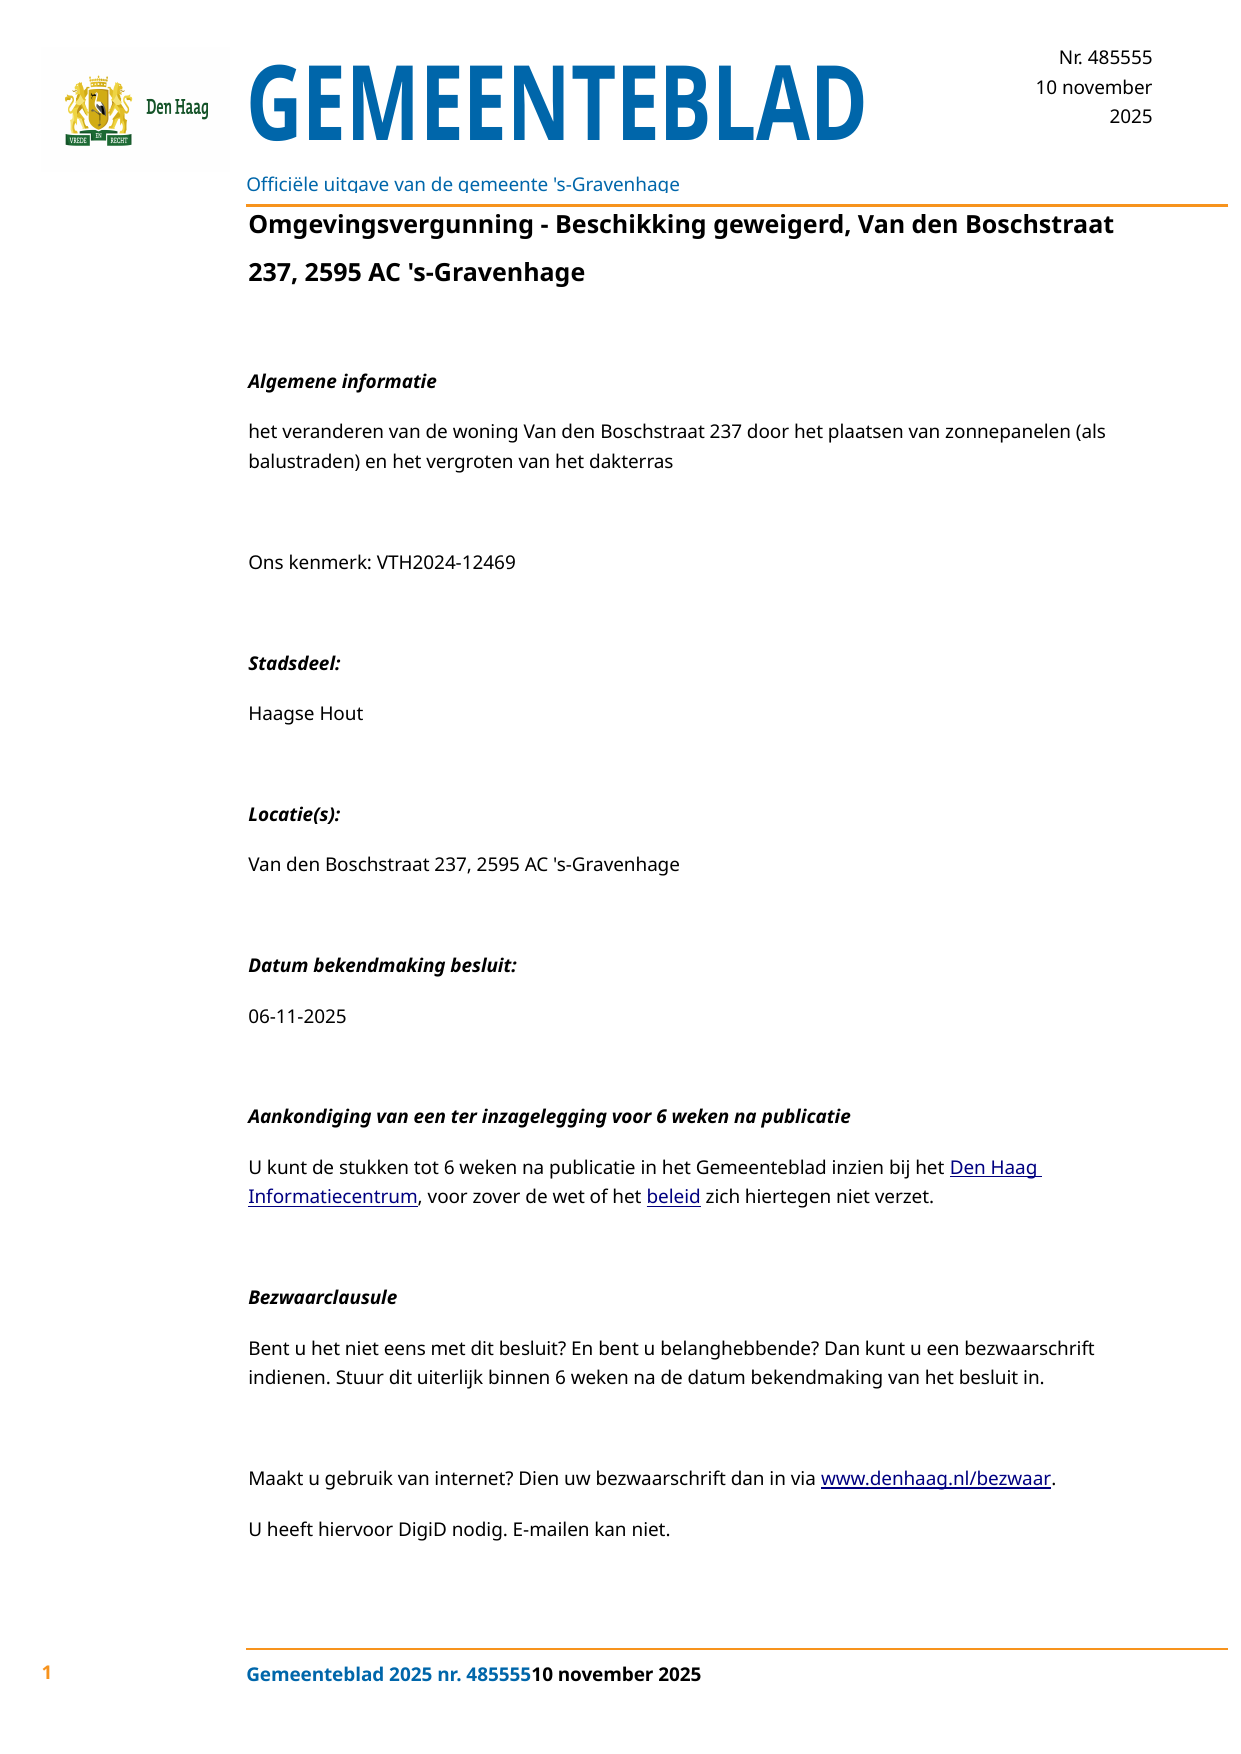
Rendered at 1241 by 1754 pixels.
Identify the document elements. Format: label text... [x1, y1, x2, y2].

text Ons kenmerk: VTH2024-12469 [248, 549, 1152, 575]
text Maakt u gebruik van internet? Dien uw bezwaarschrift dan in via www.denhaag.nl/bezwaar. [248, 1465, 1152, 1491]
picture [41, 47, 231, 172]
text U heeft hiervoor DigiD nodig. E-mailen kan niet. [248, 1516, 1152, 1542]
text Omgevingsvergunning - Beschikking geweigerd, Van den Boschstraat 237, 2595 AC 's-Gravenhage [248, 207, 1152, 288]
text Datum bekendmaking besluit: [248, 952, 1152, 978]
text 06-11-2025 [248, 1003, 1152, 1029]
text Bent u het niet eens met dit besluit? En bent u belanghebbende? Dan kunt u een bezwaarschrift indienen. Stuur dit uiterlijk binnen 6 weken na de datum bekendmaking van het besluit in. [248, 1335, 1152, 1390]
text Haagse Hout [248, 700, 1152, 726]
text Algemene informatie [248, 368, 1152, 394]
text Stadsdeel: [248, 650, 1152, 676]
text het veranderen van de woning Van den Boschstraat 237 door het plaatsen van zonnepanelen (als balustraden) en het vergroten van het dakterras [248, 419, 1152, 474]
text Van den Boschstraat 237, 2595 AC 's-Gravenhage [248, 852, 1152, 877]
text Locatie(s): [248, 801, 1152, 827]
text U kunt de stukken tot 6 weken na publicatie in het Gemeenteblad inzien bij het Den Haag Informatiecentrum, voor zover de wet of het beleid zich hiertegen niet verzet. [248, 1154, 1152, 1209]
text Aankondiging van een ter inzagelegging voor 6 weken na publicatie [248, 1104, 1152, 1129]
text Bezwaarclausule [248, 1284, 1152, 1310]
